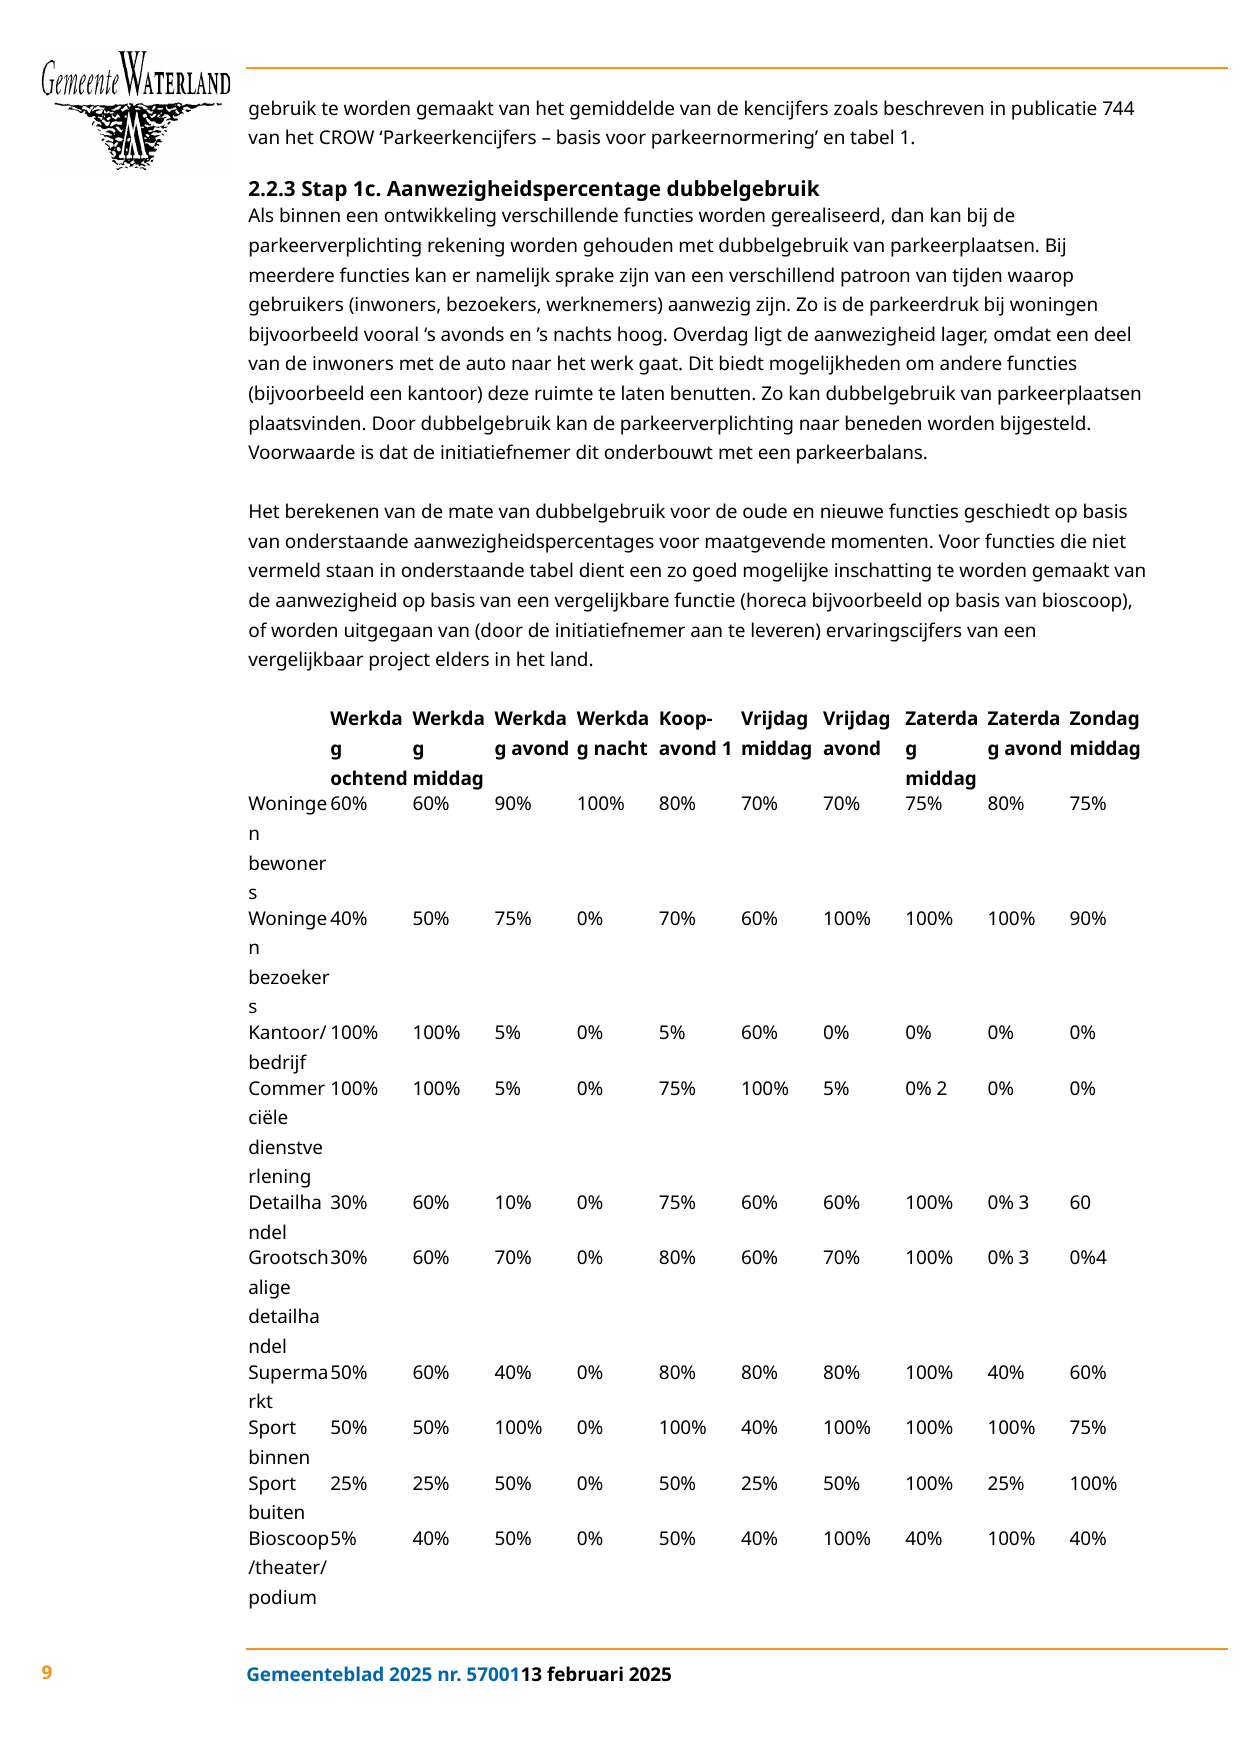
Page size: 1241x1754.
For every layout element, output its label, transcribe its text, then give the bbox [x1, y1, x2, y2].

table_cell 60 [1069, 1189, 1152, 1244]
table_cell 0% 3 [987, 1189, 1069, 1244]
table_cell 100% [330, 1075, 412, 1189]
table_header Werkdag ochtend [330, 706, 412, 791]
table_cell 0% [905, 1020, 987, 1075]
table_cell 5% [823, 1075, 905, 1189]
table_cell 40% [741, 1414, 823, 1470]
table_cell 60% [412, 791, 494, 905]
table_cell 0% [577, 905, 659, 1019]
table_cell 60% [823, 1189, 905, 1244]
table_cell 40% [741, 1525, 823, 1610]
table_cell 30% [330, 1189, 412, 1244]
table_cell 100% [577, 791, 659, 905]
table_cell 50% [330, 1414, 412, 1470]
table_cell 0% 3 [987, 1245, 1069, 1359]
table_cell Grootschalige detailhandel [248, 1245, 330, 1359]
table_cell 80% [659, 791, 741, 905]
table_cell 100% [905, 1470, 987, 1525]
table_cell 60% [741, 1245, 823, 1359]
table_cell 100% [905, 1189, 987, 1244]
table_cell 40% [905, 1525, 987, 1610]
table_cell Supermarkt [248, 1359, 330, 1414]
table_cell 40% [987, 1359, 1069, 1414]
table_cell 80% [659, 1359, 741, 1414]
table_cell 0%4 [1069, 1245, 1152, 1359]
table_cell 0% [577, 1470, 659, 1525]
table_cell 90% [494, 791, 577, 905]
table_cell 60% [741, 1020, 823, 1075]
table_cell 0% [577, 1414, 659, 1470]
table_cell 100% [659, 1414, 741, 1470]
table_cell 60% [412, 1245, 494, 1359]
table_cell 0% [577, 1189, 659, 1244]
table_cell 60% [741, 905, 823, 1019]
table_cell 0% [1069, 1020, 1152, 1075]
table_cell 0% [1069, 1075, 1152, 1189]
table_cell 70% [659, 905, 741, 1019]
table_cell 0% [577, 1359, 659, 1414]
table_cell 50% [494, 1525, 577, 1610]
table_cell 100% [905, 905, 987, 1019]
table_cell 10% [494, 1189, 577, 1244]
table_cell 50% [823, 1470, 905, 1525]
table_cell 100% [741, 1075, 823, 1189]
table_cell 60% [741, 1189, 823, 1244]
table_cell 100% [905, 1245, 987, 1359]
table_cell Woningen bezoekers [248, 905, 330, 1019]
table_cell 40% [494, 1359, 577, 1414]
table_cell 75% [905, 791, 987, 905]
table_cell 50% [412, 1414, 494, 1470]
table_cell 100% [905, 1359, 987, 1414]
table_cell 60% [1069, 1359, 1152, 1414]
table_cell 90% [1069, 905, 1152, 1019]
table_cell 0% [987, 1020, 1069, 1075]
table_header Werkdag nacht [577, 706, 659, 791]
table_cell 100% [412, 1020, 494, 1075]
table_cell 100% [330, 1020, 412, 1075]
table_cell 100% [412, 1075, 494, 1189]
table_header Werkdag middag [412, 706, 494, 791]
table_cell 5% [330, 1525, 412, 1610]
table_cell 0% [577, 1020, 659, 1075]
table_cell 75% [659, 1075, 741, 1189]
table_cell 40% [330, 905, 412, 1019]
table_cell 70% [823, 791, 905, 905]
table_header [248, 706, 330, 791]
table_cell Woningen bewoners [248, 791, 330, 905]
text Als binnen een ontwikkeling verschillende functies worden gerealiseerd, dan kan bij de parkeerverplichting rekening worden gehouden met dubbelgebruik van parkeerplaatsen. Bij meerdere functies kan er namelijk sprake zijn van een verschillend patroon van tijden waarop gebruikers (inwoners, bezoekers, werknemers) aanwezig zijn. Zo is de parkeerdruk bij woningen bijvoorbeeld vooral ‘s avonds en ’s nachts hoog. Overdag ligt de aanwezigheid lager, omdat een deel van de inwoners met de auto naar het werk gaat. Dit biedt mogelijkheden om andere functies (bijvoorbeeld een kantoor) deze ruimte te laten benutten. Zo kan dubbelgebruik van parkeerplaatsen plaatsvinden. Door dubbelgebruik kan de parkeerverplichting naar beneden worden bijgesteld. Voorwaarde is dat de initiatiefnemer dit onderbouwt met een parkeerbalans. [248, 203, 1152, 465]
table_cell 0% [577, 1525, 659, 1610]
table_cell 25% [412, 1470, 494, 1525]
table_cell 80% [741, 1359, 823, 1414]
table_cell 40% [1069, 1525, 1152, 1610]
table_header Zaterdag avond [987, 706, 1069, 791]
table_cell 75% [659, 1189, 741, 1244]
table_cell 0% 2 [905, 1075, 987, 1189]
table_cell 0% [987, 1075, 1069, 1189]
table_cell 5% [494, 1075, 577, 1189]
table_cell 0% [577, 1245, 659, 1359]
table_cell 100% [823, 905, 905, 1019]
table_header gebruik te worden gemaakt van het gemiddelde van de kencijfers zoals beschreven in publicatie 744 van het CROW ‘Parkeerkencijfers – basis voor parkeernormering’ en tabel 1. [248, 95, 1152, 150]
table_cell Kantoor/bedrijf [248, 1020, 330, 1075]
table_cell 70% [823, 1245, 905, 1359]
table_cell 100% [905, 1414, 987, 1470]
table_cell 75% [1069, 1414, 1152, 1470]
table_cell 50% [659, 1525, 741, 1610]
table_cell 50% [494, 1470, 577, 1525]
table_cell 0% [823, 1020, 905, 1075]
table_cell 100% [823, 1414, 905, 1470]
table_cell Detailhandel [248, 1189, 330, 1244]
table_cell 100% [1069, 1470, 1152, 1525]
table_cell 50% [412, 905, 494, 1019]
table_header Zaterdag middag [905, 706, 987, 791]
table_cell 80% [823, 1359, 905, 1414]
table_cell 50% [659, 1470, 741, 1525]
table_cell Bioscoop/theater/ podium [248, 1525, 330, 1610]
table_cell 100% [987, 1414, 1069, 1470]
table_cell 80% [659, 1245, 741, 1359]
table_cell Commerciële dienstverlening [248, 1075, 330, 1189]
table_cell Sport binnen [248, 1414, 330, 1470]
text 2.2.3 Stap 1c. Aanwezigheidspercentage dubbelgebruik [248, 174, 1152, 203]
table_cell 75% [1069, 791, 1152, 905]
table_cell 60% [412, 1359, 494, 1414]
table_cell 70% [494, 1245, 577, 1359]
table_cell Sport buiten [248, 1470, 330, 1525]
table_header Werkdag avond [494, 706, 577, 791]
table_cell 100% [823, 1525, 905, 1610]
table_cell 5% [659, 1020, 741, 1075]
table_cell 100% [987, 905, 1069, 1019]
table_cell 70% [741, 791, 823, 905]
text Het berekenen van de mate van dubbelgebruik voor de oude en nieuwe functies geschiedt op basis van onderstaande aanwezigheidspercentages voor maatgevende momenten. Voor functies die niet vermeld staan in onderstaande tabel dient een zo goed mogelijke inschatting te worden gemaakt van de aanwezigheid op basis van een vergelijkbare functie (horeca bijvoorbeeld op basis van bioscoop), of worden uitgegaan van (door de initiatiefnemer aan te leveren) ervaringscijfers van een vergelijkbaar project elders in het land. [248, 498, 1152, 672]
table_cell 25% [741, 1470, 823, 1525]
table_cell 5% [494, 1020, 577, 1075]
table_header Vrijdag middag [741, 706, 823, 791]
picture [41, 47, 231, 172]
table_cell 50% [330, 1359, 412, 1414]
table_cell 25% [987, 1470, 1069, 1525]
table_cell 100% [987, 1525, 1069, 1610]
table_cell 25% [330, 1470, 412, 1525]
table_cell 0% [577, 1075, 659, 1189]
table_header Zondag middag [1069, 706, 1152, 791]
table_cell 60% [330, 791, 412, 905]
table_cell 30% [330, 1245, 412, 1359]
table_cell 75% [494, 905, 577, 1019]
table_cell 60% [412, 1189, 494, 1244]
table_cell 100% [494, 1414, 577, 1470]
table_cell 40% [412, 1525, 494, 1610]
table_header Koop-avond 1 [659, 706, 741, 791]
table_header Vrijdag avond [823, 706, 905, 791]
table_cell 80% [987, 791, 1069, 905]
